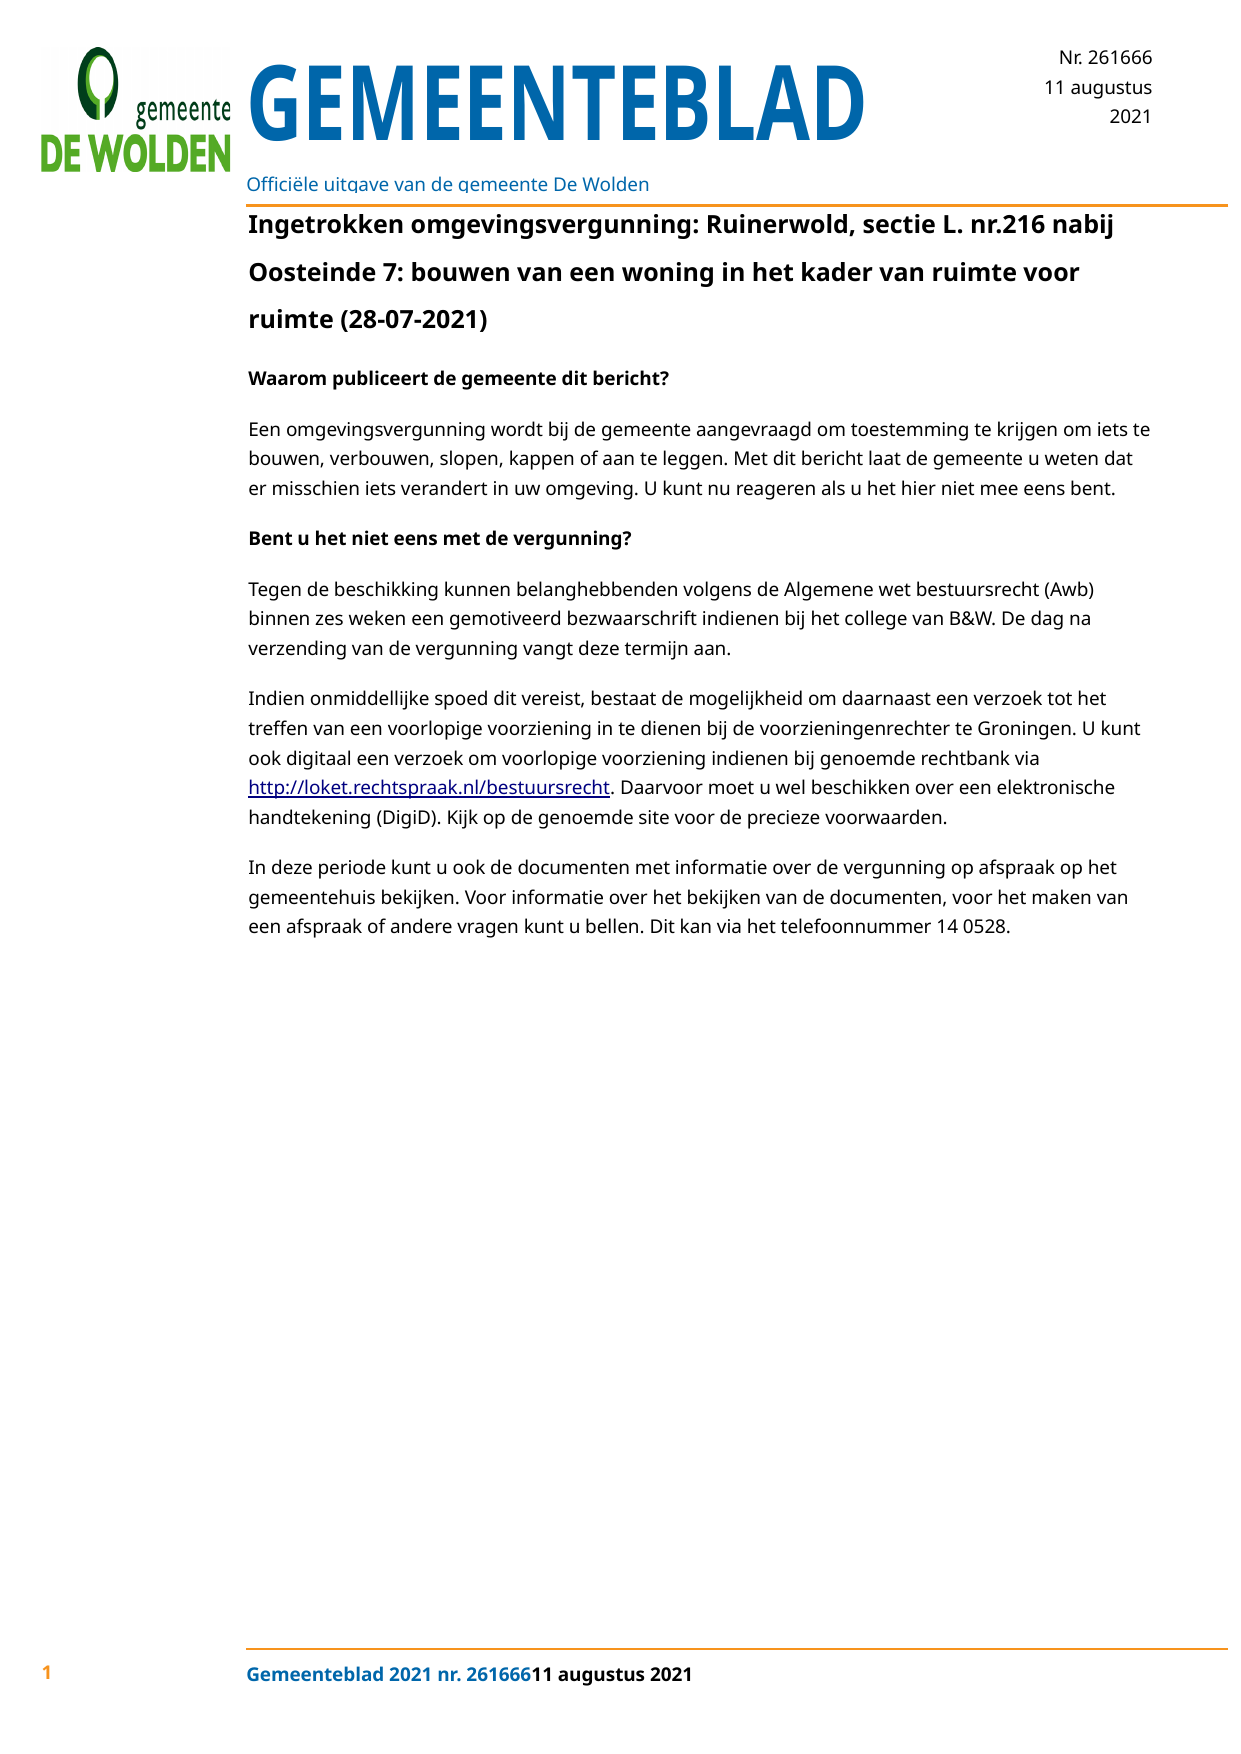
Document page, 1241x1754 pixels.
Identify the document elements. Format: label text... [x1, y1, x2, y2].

picture [41, 47, 231, 172]
text Waarom publiceert de gemeente dit bericht? [248, 366, 1152, 391]
text Ingetrokken omgevingsvergunning: Ruinerwold, sectie L. nr.216 nabij Oosteinde 7: bouwen van een woning in het kader van ruimte voor ruimte (28-07-2021) [248, 207, 1152, 336]
text Bent u het niet eens met de vergunning? [248, 526, 1152, 551]
text Tegen de beschikking kunnen belanghebbenden volgens de Algemene wet bestuursrecht (Awb) binnen zes weken een gemotiveerd bezwaarschrift indienen bij het college van B&W. De dag na verzending van de vergunning vangt deze termijn aan. [248, 576, 1152, 661]
text In deze periode kunt u ook de documenten met informatie over de vergunning op afspraak op het gemeentehuis bekijken. Voor informatie over het bekijken van de documenten, voor het maken van een afspraak of andere vragen kunt u bellen. Dit kan via het telefoonnummer 14 0528. [248, 854, 1152, 939]
text Indien onmiddellijke spoed dit vereist, bestaat de mogelijkheid om daarnaast een verzoek tot het treffen van een voorlopige voorziening in te dienen bij de voorzieningenrechter te Groningen. U kunt ook digitaal een verzoek om voorlopige voorziening indienen bij genoemde rechtbank via http://loket.rechtspraak.nl/bestuursrecht. Daarvoor moet u wel beschikken over een elektronische handtekening (DigiD). Kijk op de genoemde site voor de precieze voorwaarden. [248, 686, 1152, 829]
text Een omgevingsvergunning wordt bij de gemeente aangevraagd om toestemming te krijgen om iets te bouwen, verbouwen, slopen, kappen of aan te leggen. Met dit bericht laat de gemeente u weten dat er misschien iets verandert in uw omgeving. U kunt nu reageren als u het hier niet mee eens bent. [248, 416, 1152, 501]
